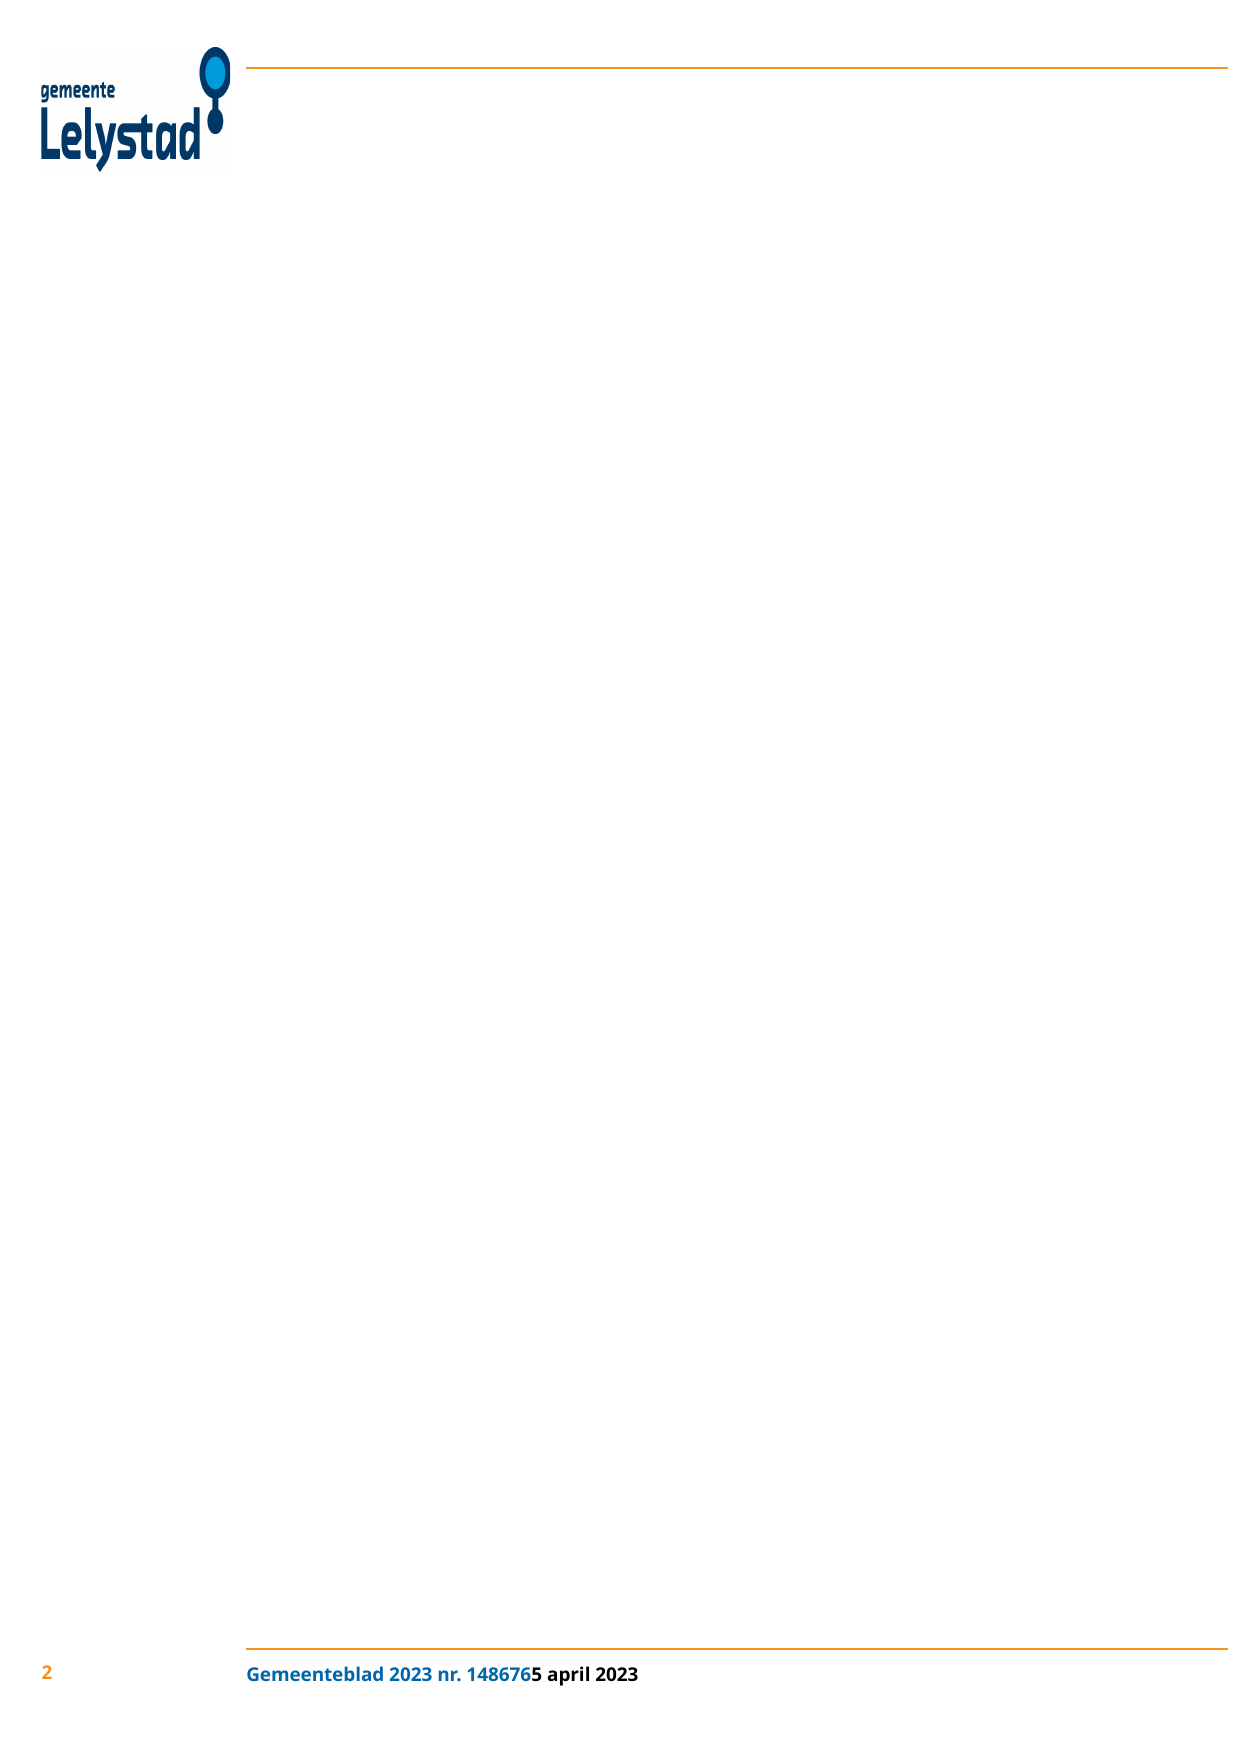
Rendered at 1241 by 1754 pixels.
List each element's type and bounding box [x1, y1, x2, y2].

picture [41, 47, 231, 172]
